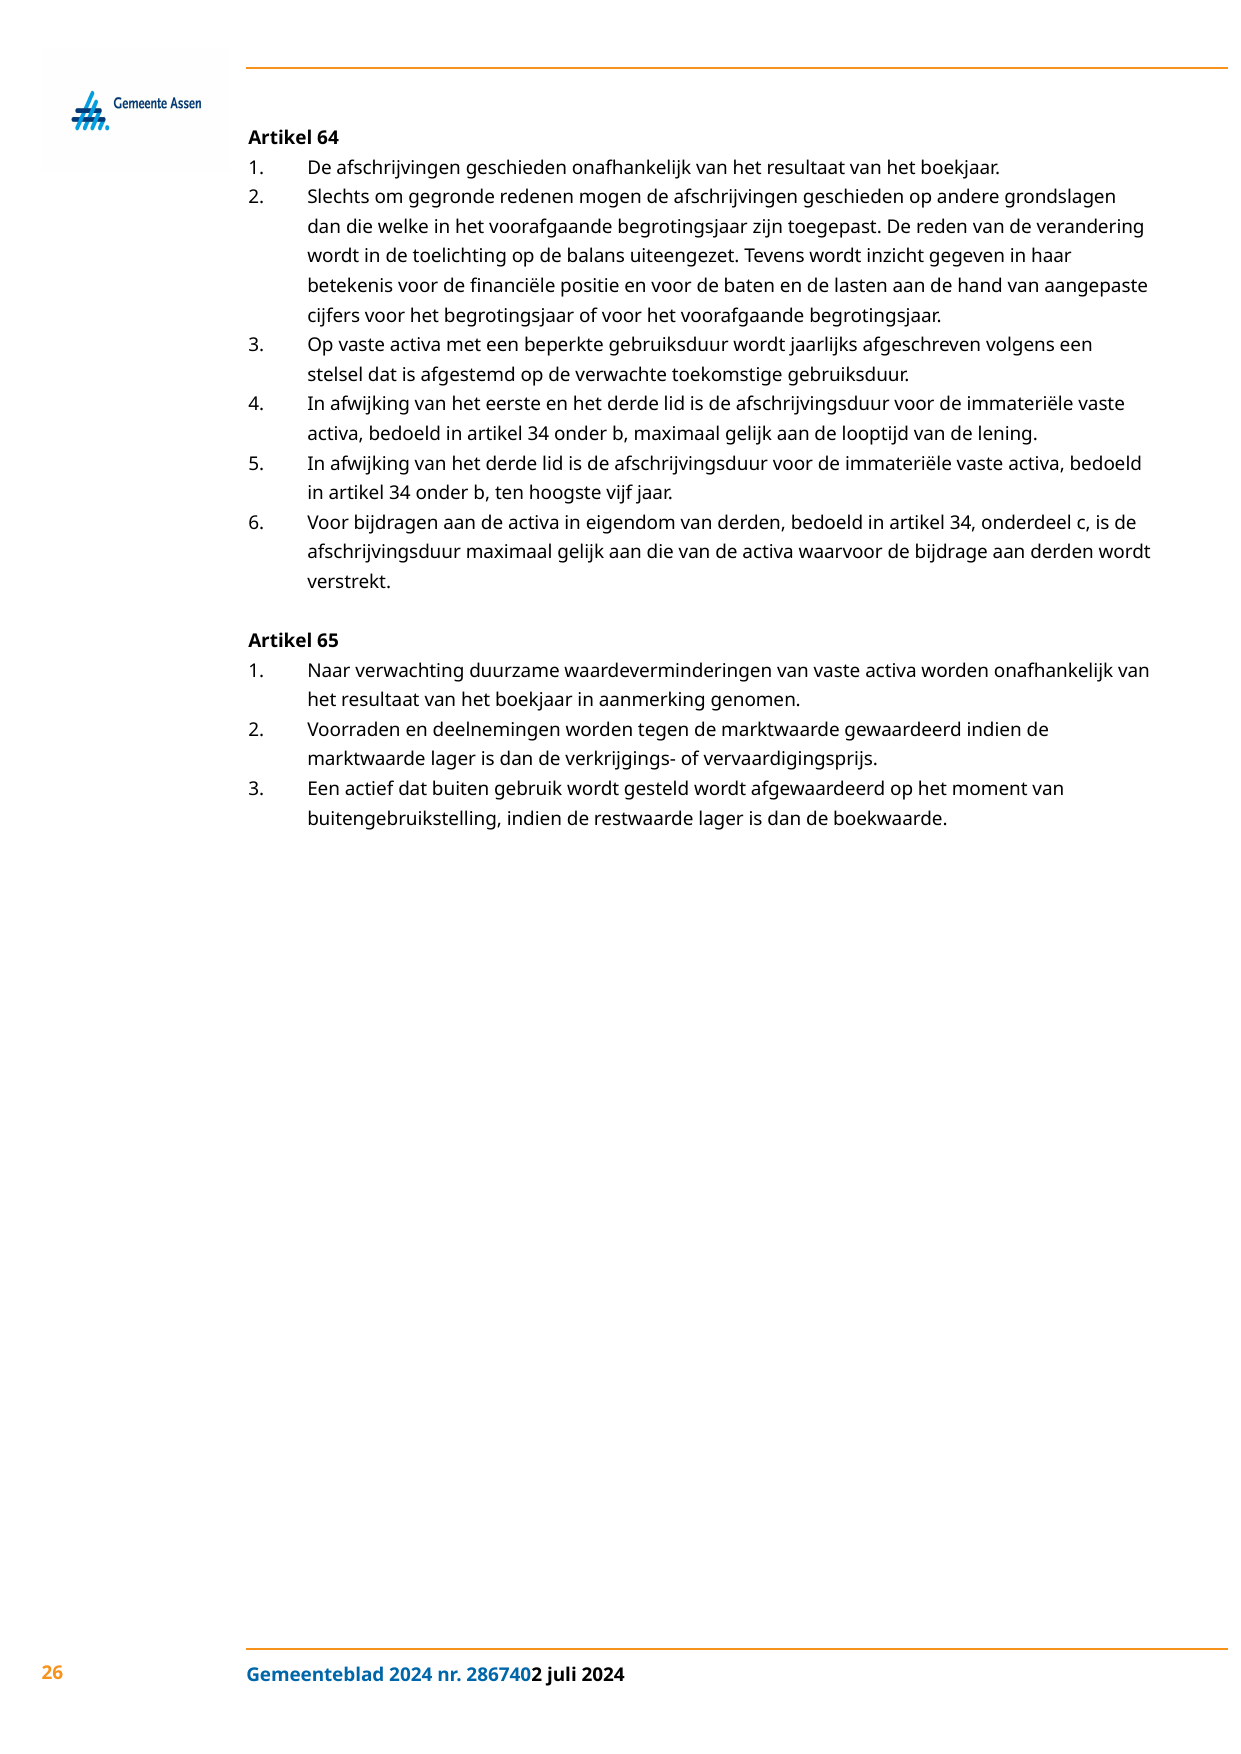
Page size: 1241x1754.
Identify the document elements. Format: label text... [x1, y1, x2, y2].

text Artikel 64 [248, 124, 1152, 150]
list Voor bijdragen aan de activa in eigendom van derden, bedoeld in artikel 34, onderdeel c, is de afschrijvingsduur maximaal gelijk aan die van de activa waarvoor de bijdrage aan derden wordt verstrekt. [248, 509, 1152, 594]
list Voorraden en deelnemingen worden tegen de marktwaarde gewaardeerd indien de marktwaarde lager is dan de verkrijgings- of vervaardigingsprijs. [248, 716, 1152, 771]
list Naar verwachting duurzame waardeverminderingen van vaste activa worden onafhankelijk van het resultaat van het boekjaar in aanmerking genomen. [248, 657, 1152, 712]
text Artikel 65 [248, 627, 1152, 653]
list In afwijking van het derde lid is de afschrijvingsduur voor de immateriële vaste activa, bedoeld in artikel 34 onder b, ten hoogste vijf jaar. [248, 450, 1152, 505]
list De afschrijvingen geschieden onafhankelijk van het resultaat van het boekjaar. [248, 154, 1152, 180]
list Een actief dat buiten gebruik wordt gesteld wordt afgewaardeerd op het moment van buitengebruikstelling, indien de restwaarde lager is dan de boekwaarde. [248, 775, 1152, 831]
list In afwijking van het eerste en het derde lid is de afschrijvingsduur voor de immateriële vaste activa, bedoeld in artikel 34 onder b, maximaal gelijk aan de looptijd van de lening. [248, 391, 1152, 446]
list Slechts om gegronde redenen mogen de afschrijvingen geschieden op andere grondslagen dan die welke in het voorafgaande begrotingsjaar zijn toegepast. De reden van de verandering wordt in de toelichting op de balans uiteengezet. Tevens wordt inzicht gegeven in haar betekenis voor de financiële positie en voor de baten en de lasten aan de hand van aangepaste cijfers voor het begrotingsjaar of voor het voorafgaande begrotingsjaar. [248, 183, 1152, 328]
picture [41, 47, 231, 172]
list Op vaste activa met een beperkte gebruiksduur wordt jaarlijks afgeschreven volgens een stelsel dat is afgestemd op de verwachte toekomstige gebruiksduur. [248, 331, 1152, 387]
